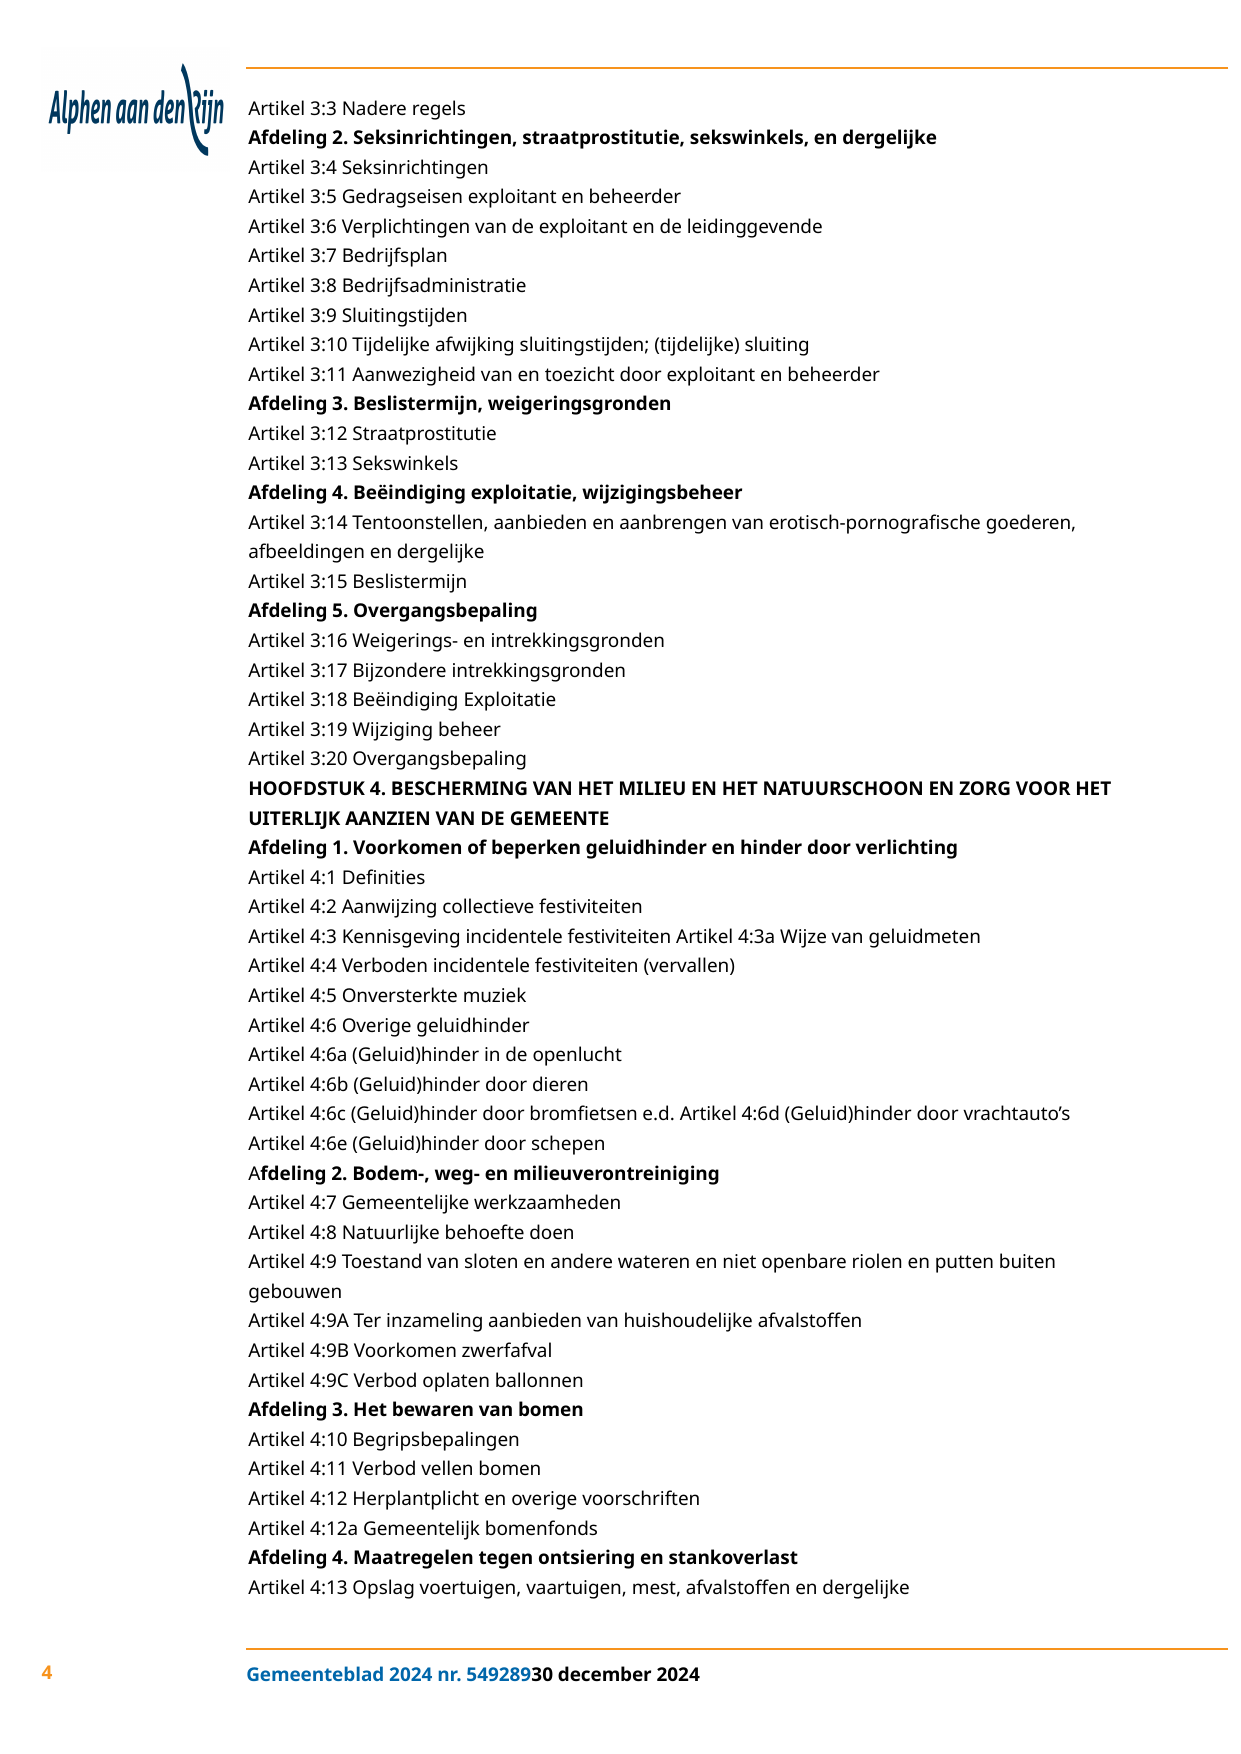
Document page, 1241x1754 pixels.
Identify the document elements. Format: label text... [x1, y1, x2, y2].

text Afdeling 3. Het bewaren van bomen [248, 1396, 1152, 1422]
text Artikel 3:10 Tijdelijke afwijking sluitingstijden; (tijdelijke) sluiting [248, 331, 1152, 357]
text Afdeling 2. Bodem-, weg- en milieuverontreiniging [248, 1160, 1152, 1186]
text Afdeling 2. Seksinrichtingen, straatprostitutie, sekswinkels, en dergelijke [248, 124, 1152, 150]
text Artikel 4:9 Toestand van sloten en andere wateren en niet openbare riolen en putten buiten gebouwen [248, 1248, 1152, 1304]
text Artikel 4:4 Verboden incidentele festiviteiten (vervallen) [248, 953, 1152, 978]
text Afdeling 1. Voorkomen of beperken geluidhinder en hinder door verlichting [248, 834, 1152, 860]
picture [41, 47, 231, 172]
text Artikel 4:10 Begripsbepalingen [248, 1426, 1152, 1452]
text Artikel 3:6 Verplichtingen van de exploitant en de leidinggevende [248, 213, 1152, 239]
text Artikel 4:9C Verbod oplaten ballonnen [248, 1367, 1152, 1393]
text Artikel 3:17 Bijzondere intrekkingsgronden [248, 657, 1152, 683]
text Artikel 3:7 Bedrijfsplan [248, 243, 1152, 268]
text Artikel 4:8 Natuurlijke behoefte doen [248, 1219, 1152, 1245]
text Artikel 4:6e (Geluid)hinder door schepen [248, 1130, 1152, 1156]
text Artikel 4:9B Voorkomen zwerfafval [248, 1337, 1152, 1363]
text Artikel 3:4 Seksinrichtingen [248, 154, 1152, 180]
text Artikel 4:6a (Geluid)hinder in de openlucht [248, 1041, 1152, 1067]
text Artikel 4:11 Verbod vellen bomen [248, 1456, 1152, 1481]
text Artikel 3:15 Beslistermijn [248, 568, 1152, 594]
text Artikel 4:1 Definities [248, 864, 1152, 890]
text Artikel 4:12a Gemeentelijk bomenfonds [248, 1515, 1152, 1541]
text Afdeling 4. Maatregelen tegen ontsiering en stankoverlast [248, 1544, 1152, 1570]
text Artikel 4:6 Overige geluidhinder [248, 1012, 1152, 1038]
text Artikel 4:5 Onversterkte muziek [248, 982, 1152, 1008]
text Artikel 3:18 Beëindiging Exploitatie [248, 686, 1152, 712]
text Artikel 3:20 Overgangsbepaling [248, 746, 1152, 771]
text Artikel 3:16 Weigerings- en intrekkingsgronden [248, 627, 1152, 653]
text Artikel 4:6c (Geluid)hinder door bromfietsen e.d. Artikel 4:6d (Geluid)hinder door vrachtauto’s [248, 1101, 1152, 1126]
text Artikel 3:5 Gedragseisen exploitant en beheerder [248, 183, 1152, 209]
text Artikel 3:11 Aanwezigheid van en toezicht door exploitant en beheerder [248, 361, 1152, 387]
text Afdeling 3. Beslistermijn, weigeringsgronden [248, 391, 1152, 416]
text Artikel 3:13 Sekswinkels [248, 450, 1152, 476]
text Artikel 3:19 Wijziging beheer [248, 716, 1152, 742]
text Artikel 3:3 Nadere regels [248, 95, 1152, 121]
text Artikel 3:9 Sluitingstijden [248, 302, 1152, 328]
text Afdeling 4. Beëindiging exploitatie, wijzigingsbeheer [248, 479, 1152, 505]
text Artikel 4:13 Opslag voertuigen, vaartuigen, mest, afvalstoffen en dergelijke [248, 1574, 1152, 1600]
text Artikel 4:2 Aanwijzing collectieve festiviteiten [248, 893, 1152, 919]
text Artikel 3:8 Bedrijfsadministratie [248, 272, 1152, 298]
text Artikel 4:6b (Geluid)hinder door dieren [248, 1071, 1152, 1097]
text Artikel 4:9A Ter inzameling aanbieden van huishoudelijke afvalstoffen [248, 1308, 1152, 1333]
text Artikel 4:3 Kennisgeving incidentele festiviteiten Artikel 4:3a Wijze van geluidmeten [248, 923, 1152, 949]
text Afdeling 5. Overgangsbepaling [248, 598, 1152, 623]
text Artikel 4:7 Gemeentelijke werkzaamheden [248, 1189, 1152, 1215]
text Artikel 4:12 Herplantplicht en overige voorschriften [248, 1485, 1152, 1511]
text Artikel 3:14 Tentoonstellen, aanbieden en aanbrengen van erotisch-pornografische goederen, afbeeldingen en dergelijke [248, 509, 1152, 564]
text Artikel 3:12 Straatprostitutie [248, 420, 1152, 446]
text HOOFDSTUK 4. BESCHERMING VAN HET MILIEU EN HET NATUURSCHOON EN ZORG VOOR HET UITERLIJK AANZIEN VAN DE GEMEENTE [248, 775, 1152, 831]
